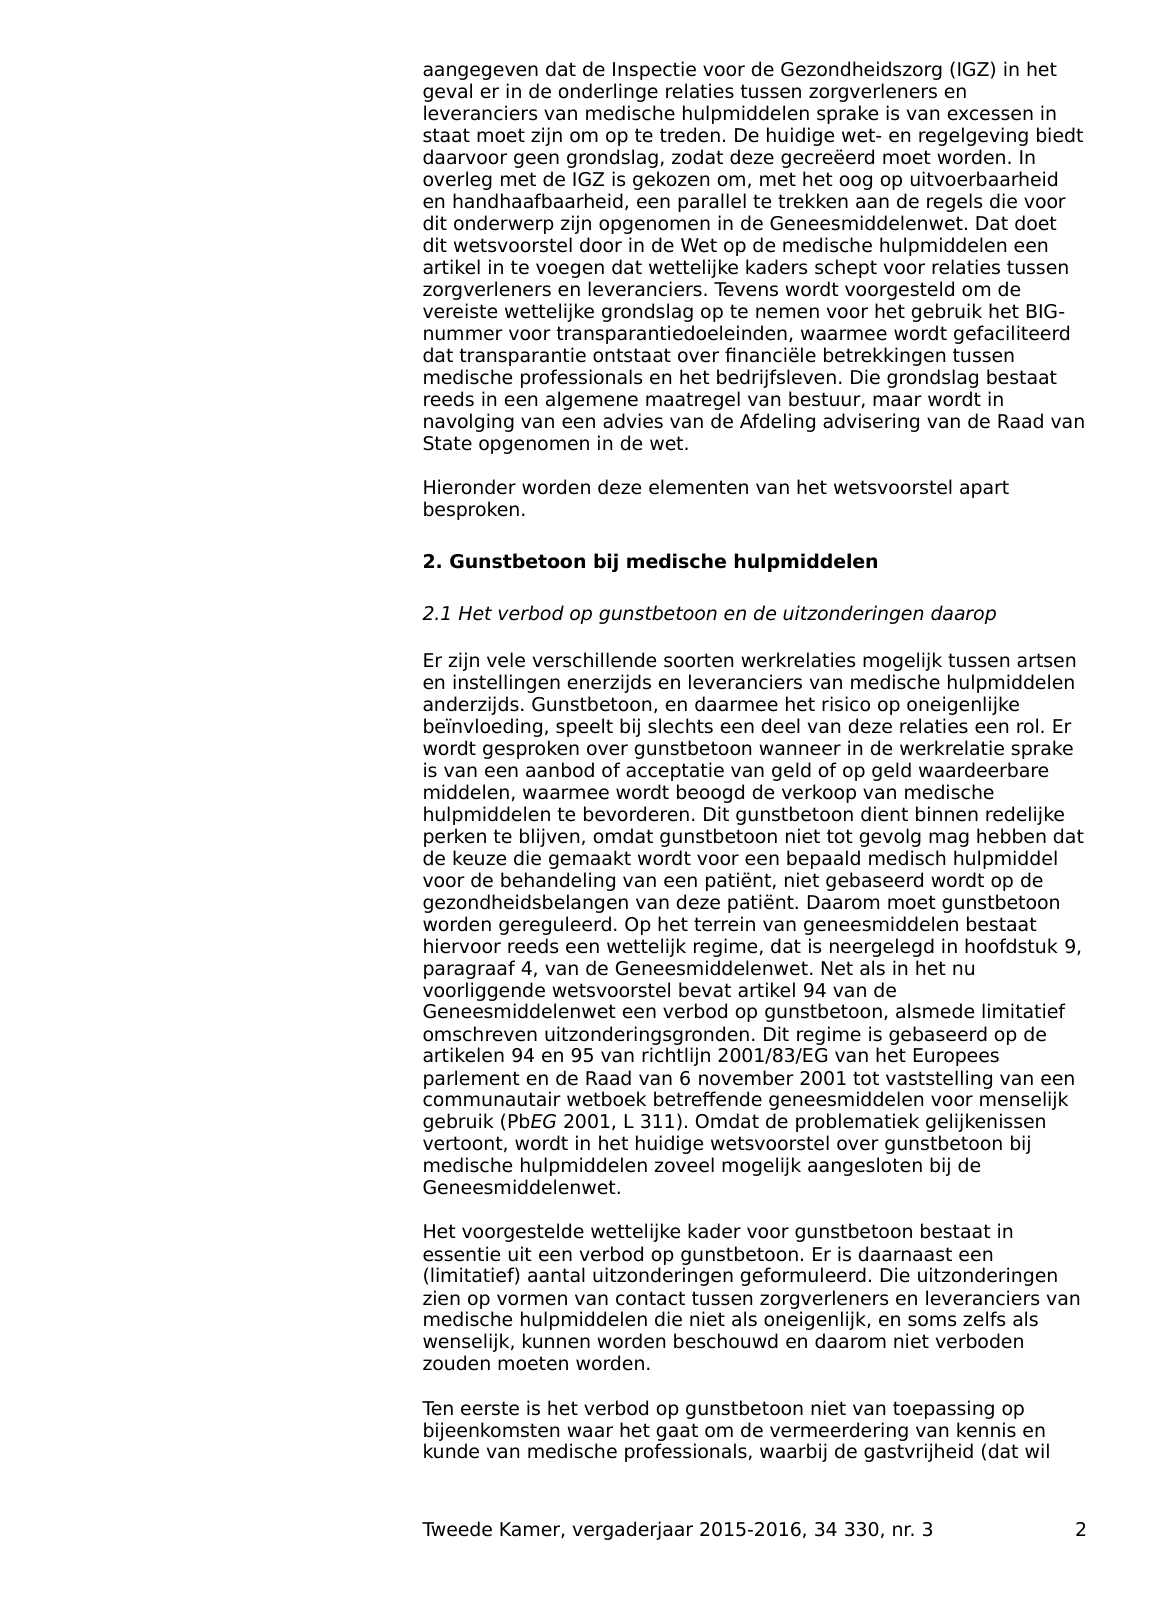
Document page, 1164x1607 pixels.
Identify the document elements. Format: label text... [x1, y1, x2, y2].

text aangegeven dat de Inspectie voor de Gezondheidszorg (IGZ) in het geval er in de onderlinge relaties tussen zorgverleners en leveranciers van medische hulpmiddelen sprake is van excessen in staat moet zijn om op te treden. De huidige wet- en regelgeving biedt daarvoor geen grondslag, zodat deze gecreëerd moet worden. In overleg met de IGZ is gekozen om, met het oog op uitvoerbaarheid en handhaafbaarheid, een parallel te trekken aan de regels die voor dit onderwerp zijn opgenomen in de Geneesmiddelenwet. Dat doet dit wetsvoorstel door in de Wet op de medische hulpmiddelen een artikel in te voegen dat wettelijke kaders schept voor relaties tussen zorgverleners en leveranciers. Tevens wordt voorgesteld om de vereiste wettelijke grondslag op te nemen voor het gebruik het BIG-nummer voor transparantiedoeleinden, waarmee wordt gefaciliteerd dat transparantie ontstaat over financiële betrekkingen tussen medische professionals en het bedrijfsleven. Die grondslag bestaat reeds in een algemene maatregel van bestuur, maar wordt in navolging van een advies van de Afdeling advisering van de Raad van State opgenomen in de wet. [422, 59, 1087, 455]
text Er zijn vele verschillende soorten werkrelaties mogelijk tussen artsen en instellingen enerzijds en leveranciers van medische hulpmiddelen anderzijds. Gunstbetoon, en daarmee het risico op oneigenlijke beïnvloeding, speelt bij slechts een deel van deze relaties een rol. Er wordt gesproken over gunstbetoon wanneer in de werkrelatie sprake is van een aanbod of acceptatie van geld of op geld waardeerbare middelen, waarmee wordt beoogd de verkoop van medische hulpmiddelen te bevorderen. Dit gunstbetoon dient binnen redelijke perken te blijven, omdat gunstbetoon niet tot gevolg mag hebben dat de keuze die gemaakt wordt voor een bepaald medisch hulpmiddel voor de behandeling van een patiënt, niet gebaseerd wordt op de gezondheidsbelangen van deze patiënt. Daarom moet gunstbetoon worden gereguleerd. Op het terrein van geneesmiddelen bestaat hiervoor reeds een wettelijk regime, dat is neergelegd in hoofdstuk 9, paragraaf 4, van de Geneesmiddelenwet. Net als in het nu voorliggende wetsvoorstel bevat artikel 94 van de Geneesmiddelenwet een verbod op gunstbetoon, alsmede limitatief omschreven uitzonderingsgronden. Dit regime is gebaseerd op de artikelen 94 en 95 van richtlijn 2001/83/EG van het Europees parlement en de Raad van 6 november 2001 tot vaststelling van een communautair wetboek betreffende geneesmiddelen voor menselijk gebruik (PbEG 2001, L 311). Omdat de problematiek gelijkenissen vertoont, wordt in het huidige wetsvoorstel over gunstbetoon bij medische hulpmiddelen zoveel mogelijk aangesloten bij de Geneesmiddelenwet. [422, 650, 1087, 1199]
subtitle 2. Gunstbetoon bij medische hulpmiddelen [422, 551, 1087, 573]
text Ten eerste is het verbod op gunstbetoon niet van toepassing op bijeenkomsten waar het gaat om de vermeerdering van kennis en kunde van medische professionals, waarbij de gastvrijheid (dat wil [422, 1397, 1087, 1463]
subtitle 2.1 Het verbod op gunstbetoon en de uitzonderingen daarop [422, 603, 1087, 625]
text Hieronder worden deze elementen van het wetsvoorstel apart besproken. [422, 477, 1087, 521]
text Het voorgestelde wettelijke kader voor gunstbetoon bestaat in essentie uit een verbod op gunstbetoon. Er is daarnaast een (limitatief) aantal uitzonderingen geformuleerd. Die uitzonderingen zien op vormen van contact tussen zorgverleners en leveranciers van medische hulpmiddelen die niet als oneigenlijk, en soms zelfs als wenselijk, kunnen worden beschouwd en daarom niet verboden zouden moeten worden. [422, 1221, 1087, 1375]
